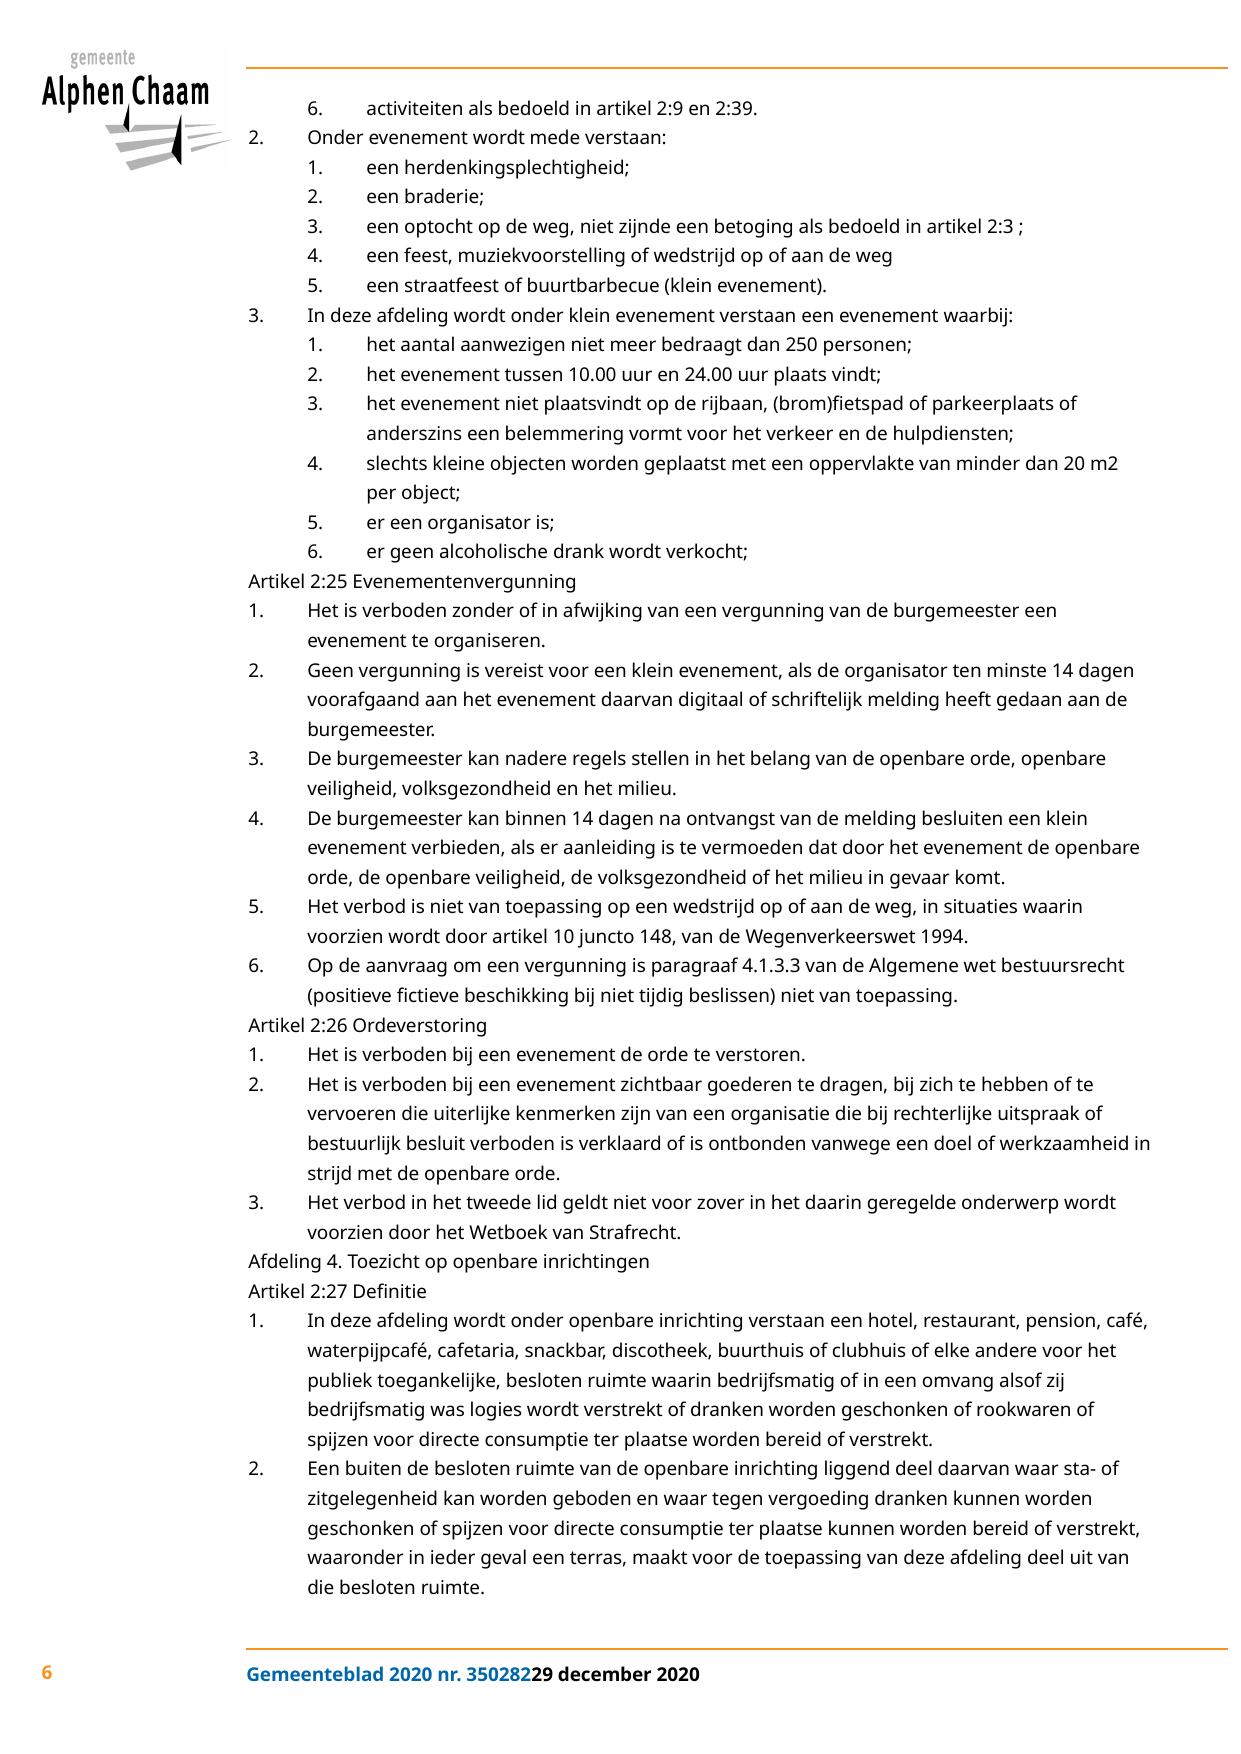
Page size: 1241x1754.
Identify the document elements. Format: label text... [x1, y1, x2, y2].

text Artikel 2:25 Evenementenvergunning [248, 568, 1152, 594]
list Het is verboden zonder of in afwijking van een vergunning van de burgemeester een evenement te organiseren. [248, 598, 1152, 653]
list het evenement niet plaatsvindt op de rijbaan, (brom)fietspad of parkeerplaats of anderszins een belemmering vormt voor het verkeer en de hulpdiensten; [307, 391, 1152, 446]
list het aantal aanwezigen niet meer bedraagt dan 250 personen; [307, 331, 1152, 357]
list activiteiten als bedoeld in artikel 2:9 en 2:39. [307, 95, 1152, 121]
list Een buiten de besloten ruimte van de openbare inrichting liggend deel daarvan waar sta- of zitgelegenheid kan worden geboden en waar tegen vergoeding dranken kunnen worden geschonken of spijzen voor directe consumptie ter plaatse kunnen worden bereid of verstrekt, waaronder in ieder geval een terras, maakt voor de toepassing van deze afdeling deel uit van die besloten ruimte. [248, 1456, 1152, 1600]
list De burgemeester kan binnen 14 dagen na ontvangst van de melding besluiten een klein evenement verbieden, als er aanleiding is te vermoeden dat door het evenement de openbare orde, de openbare veiligheid, de volksgezondheid of het milieu in gevaar komt. [248, 805, 1152, 890]
list Het verbod is niet van toepassing op een wedstrijd op of aan de weg, in situaties waarin voorzien wordt door artikel 10 juncto 148, van de Wegenverkeerswet 1994. [248, 893, 1152, 949]
list een straatfeest of buurtbarbecue (klein evenement). [307, 272, 1152, 298]
list In deze afdeling wordt onder openbare inrichting verstaan een hotel, restaurant, pension, café, waterpijpcafé, cafetaria, snackbar, discotheek, buurthuis of clubhuis of elke andere voor het publiek toegankelijke, besloten ruimte waarin bedrijfsmatig of in een omvang alsof zij bedrijfsmatig was logies wordt verstrekt of dranken worden geschonken of rookwaren of spijzen voor directe consumptie ter plaatse worden bereid of verstrekt. [248, 1308, 1152, 1452]
list het evenement tussen 10.00 uur en 24.00 uur plaats vindt; [307, 361, 1152, 387]
list Onder evenement wordt mede verstaan: [248, 124, 1152, 150]
list Het is verboden bij een evenement zichtbaar goederen te dragen, bij zich te hebben of te vervoeren die uiterlijke kenmerken zijn van een organisatie die bij rechterlijke uitspraak of bestuurlijk besluit verboden is verklaard of is ontbonden vanwege een doel of werkzaamheid in strijd met de openbare orde. [248, 1071, 1152, 1186]
list een herdenkingsplechtigheid; [307, 154, 1152, 180]
list Het is verboden bij een evenement de orde te verstoren. [248, 1041, 1152, 1067]
list Op de aanvraag om een vergunning is paragraaf 4.1.3.3 van de Algemene wet bestuursrecht (positieve fictieve beschikking bij niet tijdig beslissen) niet van toepassing. [248, 953, 1152, 1008]
list een braderie; [307, 183, 1152, 209]
picture [41, 47, 231, 172]
text Artikel 2:26 Ordeverstoring [248, 1012, 1152, 1038]
list slechts kleine objecten worden geplaatst met een oppervlakte van minder dan 20 m2 per object; [307, 450, 1152, 505]
list De burgemeester kan nadere regels stellen in het belang van de openbare orde, openbare veiligheid, volksgezondheid en het milieu. [248, 746, 1152, 801]
text Afdeling 4. Toezicht op openbare inrichtingen [248, 1248, 1152, 1274]
list een feest, muziekvoorstelling of wedstrijd op of aan de weg [307, 243, 1152, 268]
list er een organisator is; [307, 509, 1152, 535]
list Het verbod in het tweede lid geldt niet voor zover in het daarin geregelde onderwerp wordt voorzien door het Wetboek van Strafrecht. [248, 1189, 1152, 1245]
list Geen vergunning is vereist voor een klein evenement, als de organisator ten minste 14 dagen voorafgaand aan het evenement daarvan digitaal of schriftelijk melding heeft gedaan aan de burgemeester. [248, 657, 1152, 742]
list een optocht op de weg, niet zijnde een betoging als bedoeld in artikel 2:3 ; [307, 213, 1152, 239]
list er geen alcoholische drank wordt verkocht; [307, 538, 1152, 564]
list In deze afdeling wordt onder klein evenement verstaan een evenement waarbij: [248, 302, 1152, 328]
text Artikel 2:27 Definitie [248, 1278, 1152, 1304]
